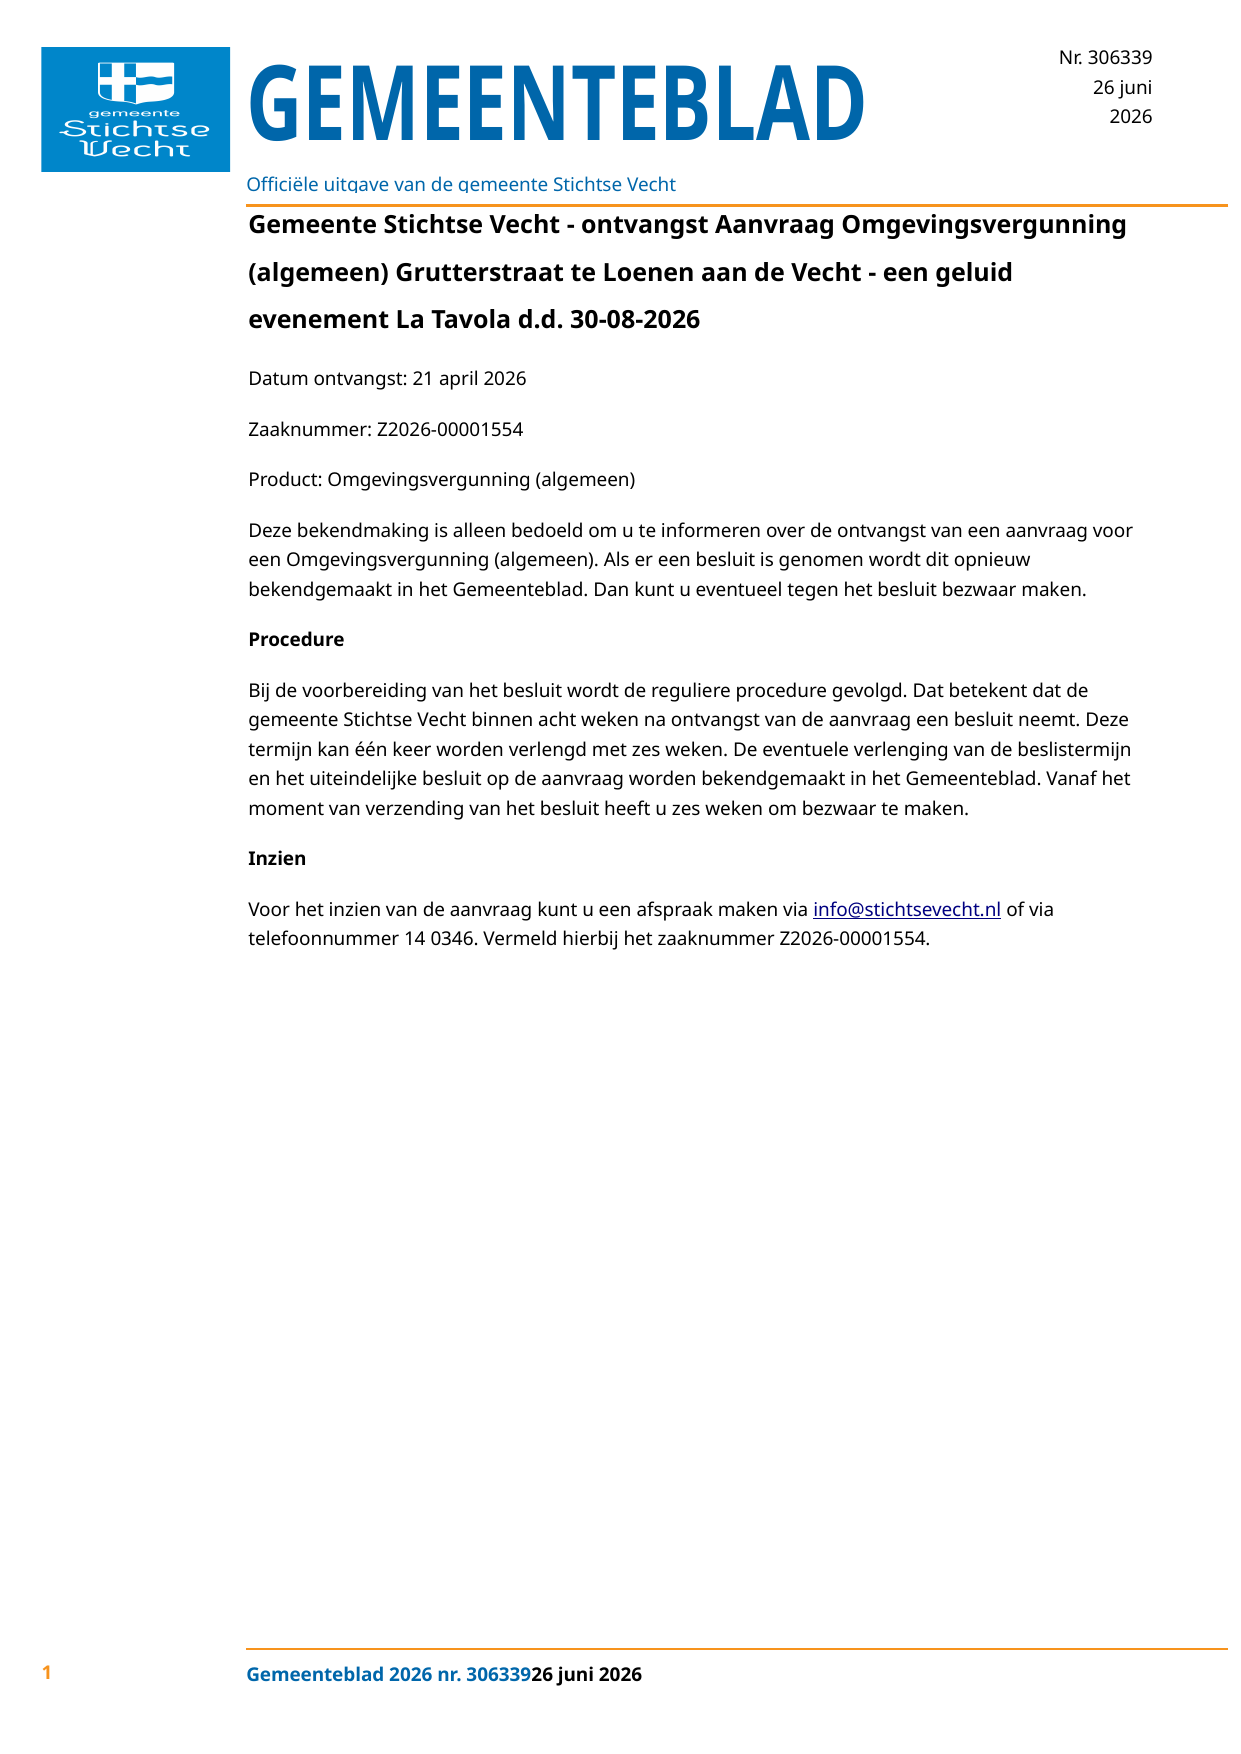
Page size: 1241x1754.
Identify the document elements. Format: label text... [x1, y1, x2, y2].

text Voor het inzien van de aanvraag kunt u een afspraak maken via info@stichtsevecht.nl of via telefoonnummer 14 0346. Vermeld hierbij het zaaknummer Z2026-00001554. [248, 896, 1152, 951]
text Gemeente Stichtse Vecht - ontvangst Aanvraag Omgevingsvergunning (algemeen) Grutterstraat te Loenen aan de Vecht - een geluid evenement La Tavola d.d. 30-08-2026 [248, 207, 1152, 336]
text Bij de voorbereiding van het besluit wordt de reguliere procedure gevolgd. Dat betekent dat de gemeente Stichtse Vecht binnen acht weken na ontvangst van de aanvraag een besluit neemt. Deze termijn kan één keer worden verlengd met zes weken. De eventuele verlenging van de beslistermijn en het uiteindelijke besluit op de aanvraag worden bekendgemaakt in het Gemeenteblad. Vanaf het moment van verzending van het besluit heeft u zes weken om bezwaar te maken. [248, 677, 1152, 821]
text Zaaknummer: Z2026-00001554 [248, 416, 1152, 442]
text Deze bekendmaking is alleen bedoeld om u te informeren over de ontvangst van een aanvraag voor een Omgevingsvergunning (algemeen). Als er een besluit is genomen wordt dit opnieuw bekendgemaakt in het Gemeenteblad. Dan kunt u eventueel tegen het besluit bezwaar maken. [248, 517, 1152, 602]
text Datum ontvangst: 21 april 2026 [248, 366, 1152, 391]
text Product: Omgevingsvergunning (algemeen) [248, 466, 1152, 492]
text Inzien [248, 846, 1152, 871]
picture [137, 63, 174, 103]
picture [99, 63, 135, 101]
text Procedure [248, 626, 1152, 652]
